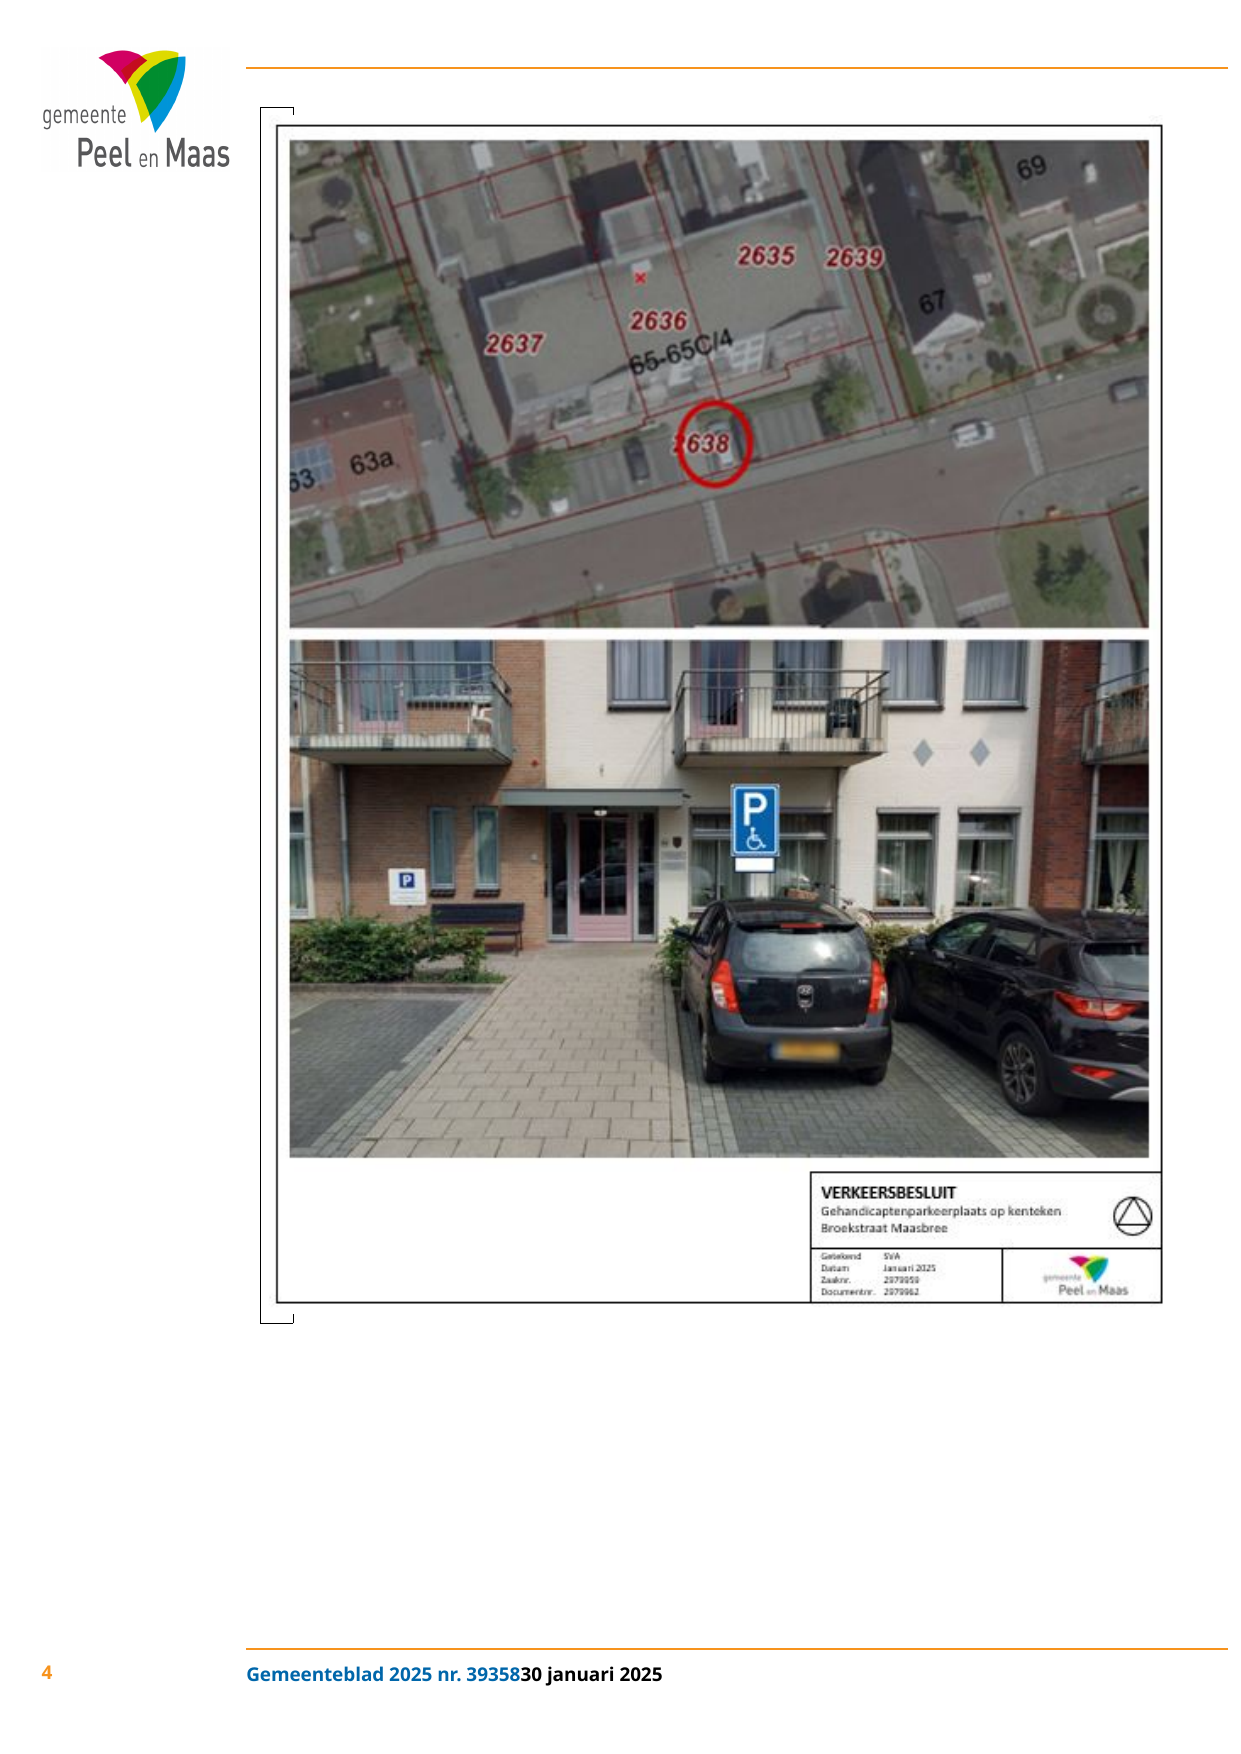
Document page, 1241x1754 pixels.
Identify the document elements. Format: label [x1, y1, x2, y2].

picture [41, 47, 231, 172]
picture [268, 115, 1173, 1314]
